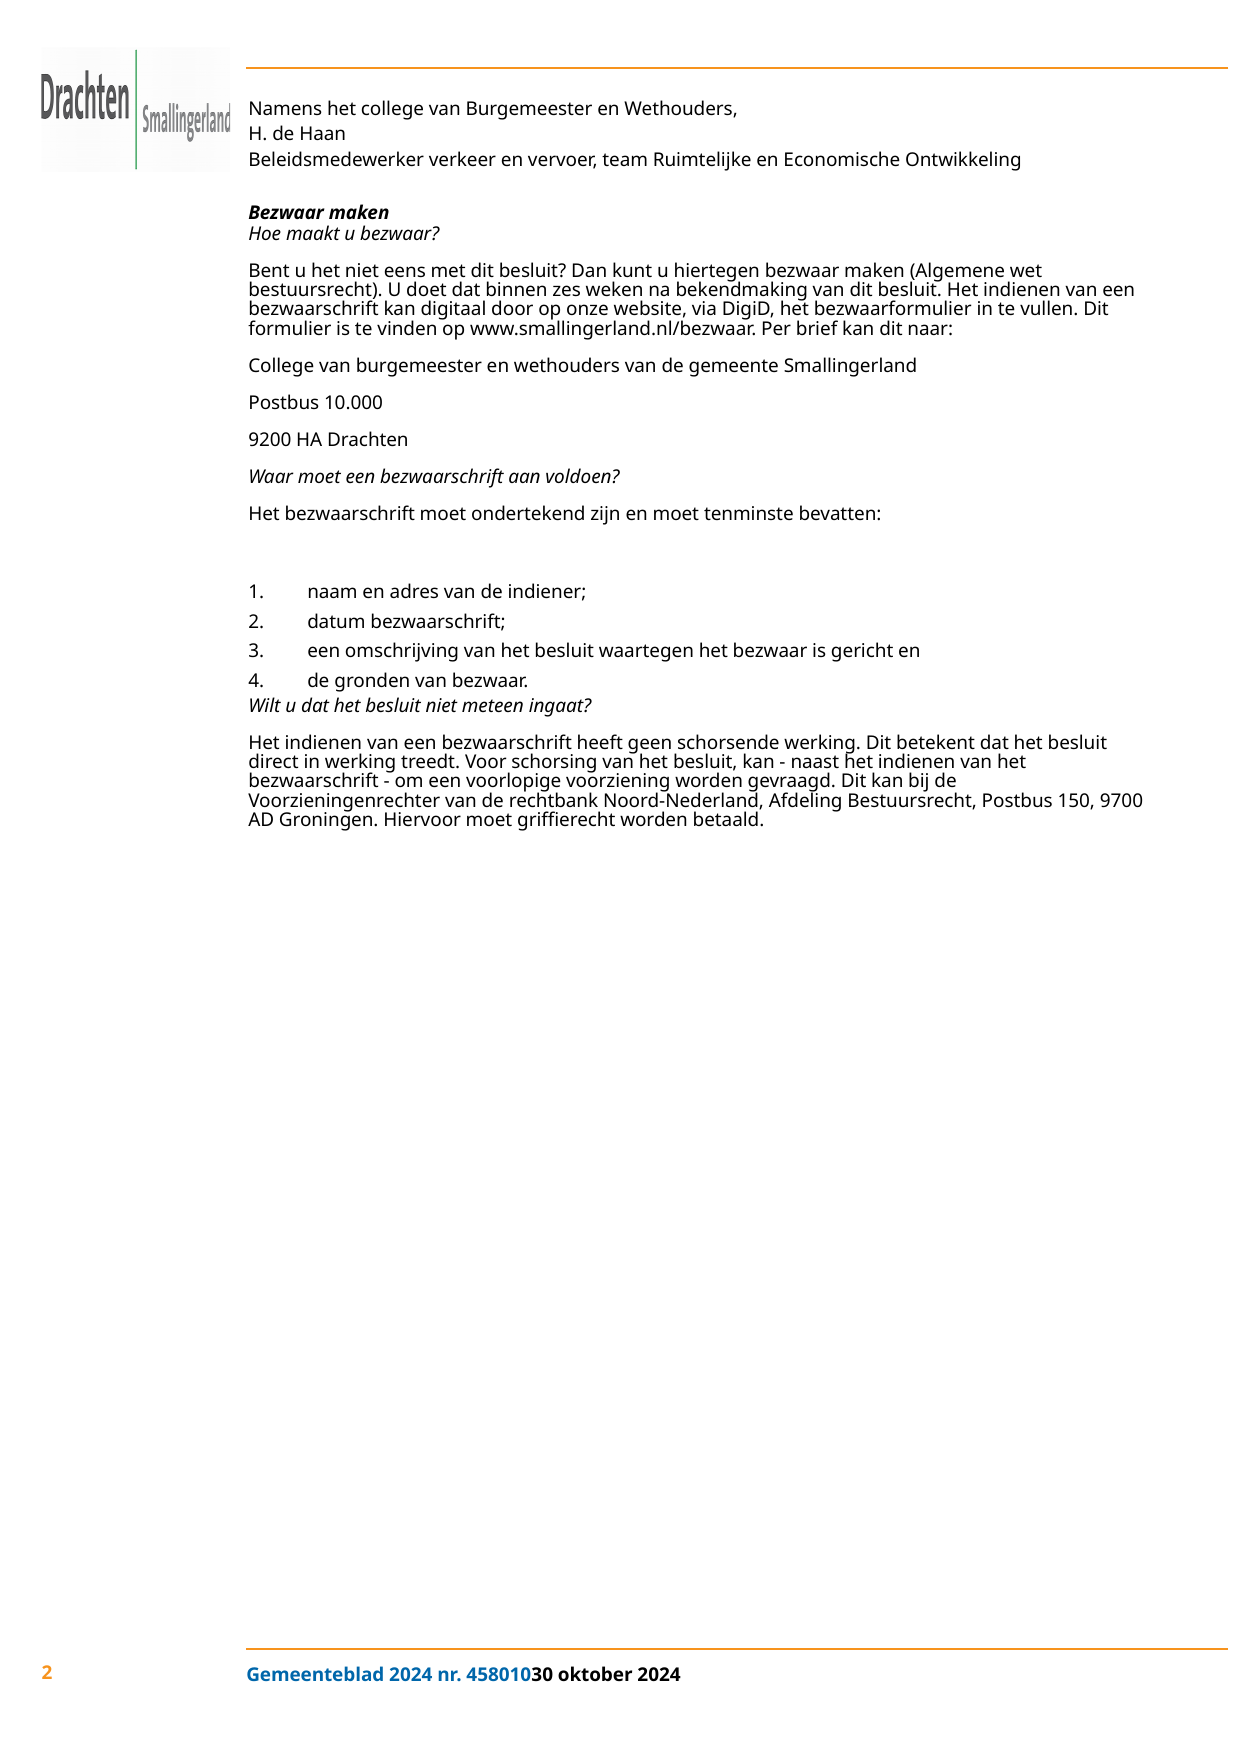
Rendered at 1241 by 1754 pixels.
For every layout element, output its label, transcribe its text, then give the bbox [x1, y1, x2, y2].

list een omschrijving van het besluit waartegen het bezwaar is gericht en [248, 638, 1152, 663]
text Bezwaar maken [248, 199, 1152, 225]
text Beleidsmedewerker verkeer en vervoer, team Ruimtelijke en Economische Ontwikkeling [248, 146, 1152, 172]
text Bent u het niet eens met dit besluit? Dan kunt u hiertegen bezwaar maken (Algemene wet bestuursrecht). U doet dat binnen zes weken na bekendmaking van dit besluit. Het indienen van een bezwaarschrift kan digitaal door op onze website, via DigiD, het bezwaarformulier in te vullen. Dit formulier is te vinden op www.smallingerland.nl/bezwaar. Per brief kan dit naar: [248, 262, 1152, 339]
list naam en adres van de indiener; [248, 578, 1152, 604]
text Het indienen van een bezwaarschrift heeft geen schorsende werking. Dit betekent dat het besluit direct in werking treedt. Voor schorsing van het besluit, kan - naast het indienen van het bezwaarschrift - om een voorlopige voorziening worden gevraagd. Dit kan bij de Voorzieningenrechter van de rechtbank Noord-Nederland, Afdeling Bestuursrecht, Postbus 150, 9700 AD Groningen. Hiervoor moet griffierecht worden betaald. [248, 734, 1152, 830]
text Het bezwaarschrift moet ondertekend zijn en moet tenminste bevatten: [248, 504, 1152, 524]
list de gronden van bezwaar. [248, 667, 1152, 693]
text College van burgemeester en wethouders van de gemeente Smallingerland [248, 357, 1152, 376]
text H. de Haan [248, 121, 1152, 146]
text Wilt u dat het besluit niet meteen ingaat? [248, 697, 1152, 716]
picture [41, 47, 231, 172]
text Namens het college van Burgemeester en Wethouders, [248, 95, 1152, 121]
text Hoe maakt u bezwaar? [248, 225, 1152, 244]
list datum bezwaarschrift; [248, 608, 1152, 634]
text Waar moet een bezwaarschrift aan voldoen? [248, 468, 1152, 487]
text 9200 HA Drachten [248, 431, 1152, 450]
text Postbus 10.000 [248, 394, 1152, 413]
